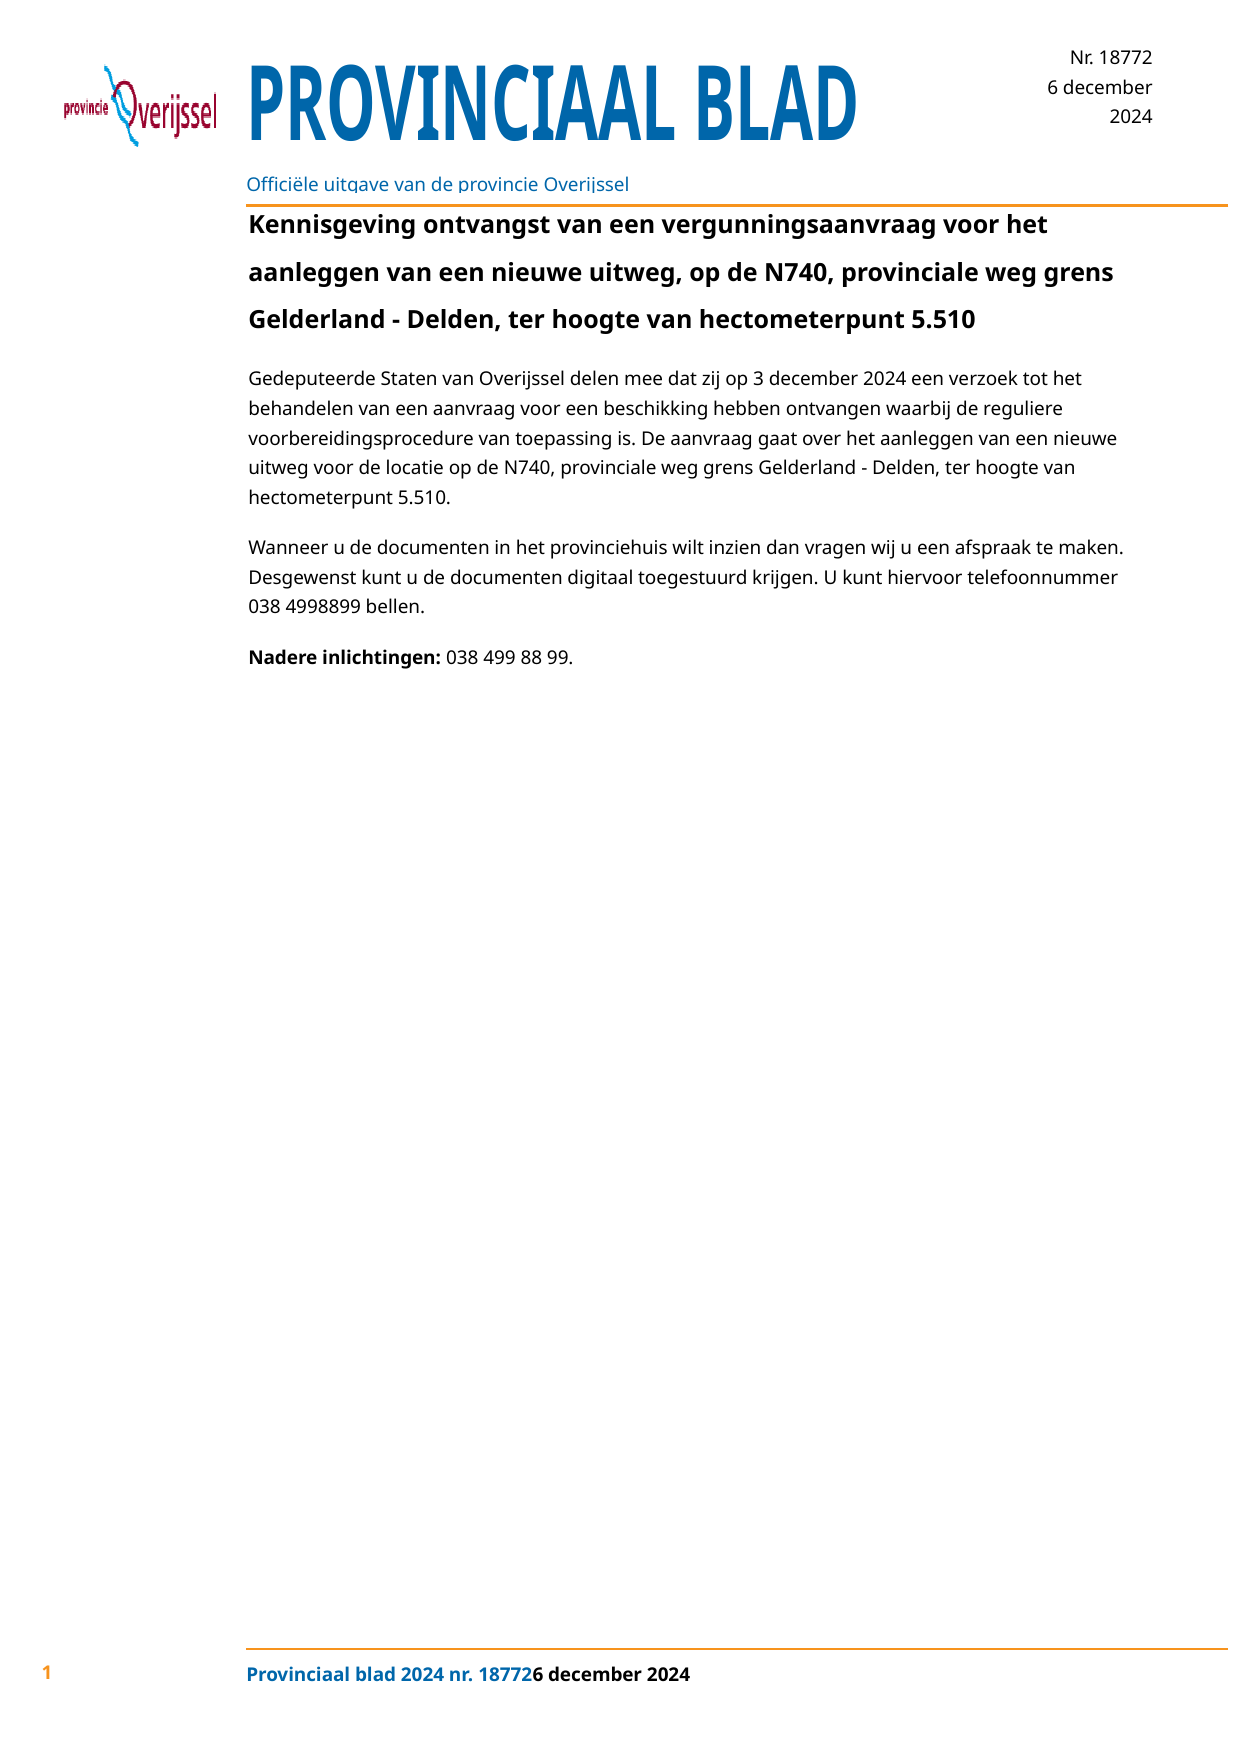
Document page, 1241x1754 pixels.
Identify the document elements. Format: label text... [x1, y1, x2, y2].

text Kennisgeving ontvangst van een vergunningsaanvraag voor het aanleggen van een nieuwe uitweg, op de N740, provinciale weg grens Gelderland - Delden, ter hoogte van hectometerpunt 5.510 [248, 207, 1152, 336]
text Gedeputeerde Staten van Overijssel delen mee dat zij op 3 december 2024 een verzoek tot het behandelen van een aanvraag voor een beschikking hebben ontvangen waarbij de reguliere voorbereidingsprocedure van toepassing is. De aanvraag gaat over het aanleggen van een nieuwe uitweg voor de locatie op de N740, provinciale weg grens Gelderland - Delden, ter hoogte van hectometerpunt 5.510. [248, 366, 1152, 509]
picture [41, 47, 231, 172]
text Nadere inlichtingen: 038 499 88 99. [248, 644, 1152, 669]
text Wanneer u de documenten in het provinciehuis wilt inzien dan vragen wij u een afspraak te maken. Desgewenst kunt u de documenten digitaal toegestuurd krijgen. U kunt hiervoor telefoonnummer 038 4998899 bellen. [248, 534, 1152, 619]
